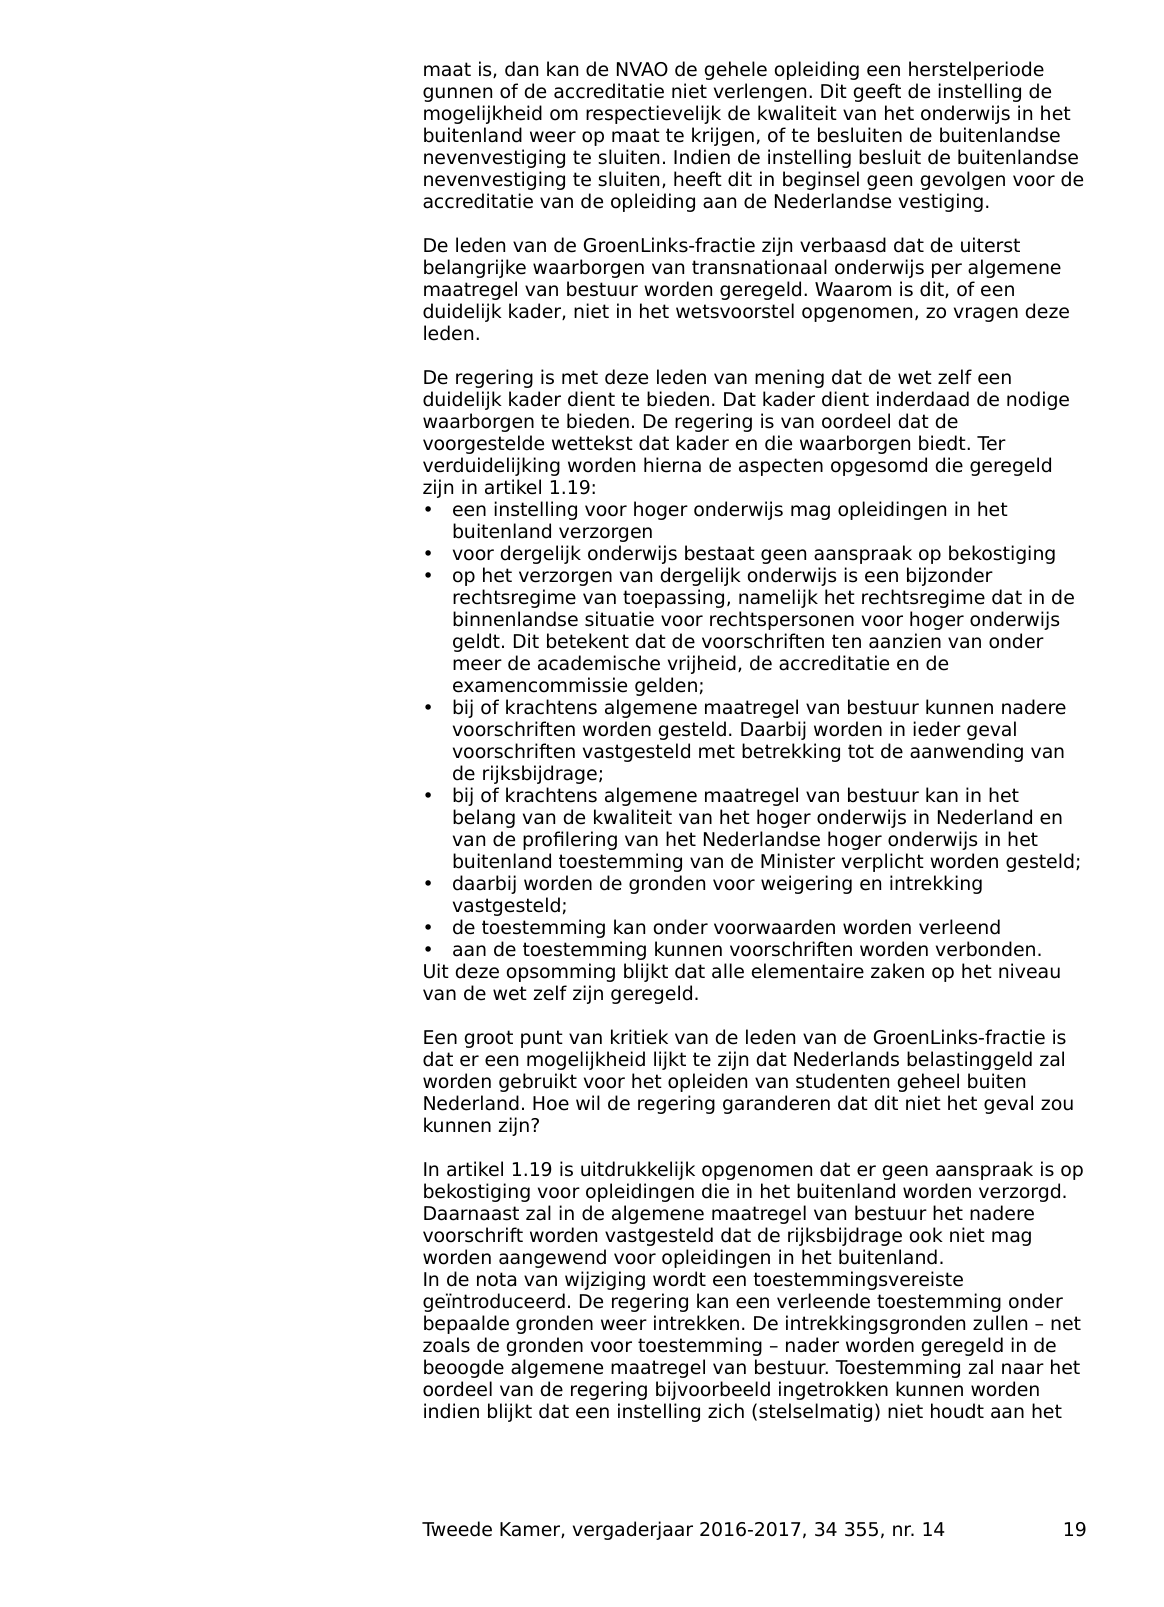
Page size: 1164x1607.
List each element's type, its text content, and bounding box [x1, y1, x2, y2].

text • bij of krachtens algemene maatregel van bestuur kunnen nadere voorschriften worden gesteld. Daarbij worden in ieder geval voorschriften vastgesteld met betrekking tot de aanwending van de rijksbijdrage; [422, 697, 1087, 785]
text De leden van de GroenLinks-fractie zijn verbaasd dat de uiterst belangrijke waarborgen van transnationaal onderwijs per algemene maatregel van bestuur worden geregeld. Waarom is dit, of een duidelijk kader, niet in het wetsvoorstel opgenomen, zo vragen deze leden. [422, 235, 1087, 345]
text • de toestemming kan onder voorwaarden worden verleend [422, 917, 1087, 939]
text In artikel 1.19 is uitdrukkelijk opgenomen dat er geen aanspraak is op bekostiging voor opleidingen die in het buitenland worden verzorgd. Daarnaast zal in de algemene maatregel van bestuur het nadere voorschrift worden vastgesteld dat de rijksbijdrage ook niet mag worden aangewend voor opleidingen in het buitenland. [422, 1159, 1087, 1269]
text • bij of krachtens algemene maatregel van bestuur kan in het belang van de kwaliteit van het hoger onderwijs in Nederland en van de profilering van het Nederlandse hoger onderwijs in het buitenland toestemming van de Minister verplicht worden gesteld; [422, 785, 1087, 873]
text • een instelling voor hoger onderwijs mag opleidingen in het buitenland verzorgen [422, 499, 1087, 543]
text Een groot punt van kritiek van de leden van de GroenLinks-fractie is dat er een mogelijkheid lijkt te zijn dat Nederlands belastinggeld zal worden gebruikt voor het opleiden van studenten geheel buiten Nederland. Hoe wil de regering garanderen dat dit niet het geval zou kunnen zijn? [422, 1027, 1087, 1137]
text Uit deze opsomming blijkt dat alle elementaire zaken op het niveau van de wet zelf zijn geregeld. [422, 961, 1087, 1004]
text maat is, dan kan de NVAO de gehele opleiding een herstelperiode gunnen of de accreditatie niet verlengen. Dit geeft de instelling de mogelijkheid om respectievelijk de kwaliteit van het onderwijs in het buitenland weer op maat te krijgen, of te besluiten de buitenlandse nevenvestiging te sluiten. Indien de instelling besluit de buitenlandse nevenvestiging te sluiten, heeft dit in beginsel geen gevolgen voor de accreditatie van de opleiding aan de Nederlandse vestiging. [422, 59, 1087, 213]
text • op het verzorgen van dergelijk onderwijs is een bijzonder rechtsregime van toepassing, namelijk het rechtsregime dat in de binnenlandse situatie voor rechtspersonen voor hoger onderwijs geldt. Dit betekent dat de voorschriften ten aanzien van onder meer de academische vrijheid, de accreditatie en de examencommissie gelden; [422, 565, 1087, 697]
text • voor dergelijk onderwijs bestaat geen aanspraak op bekostiging [422, 543, 1087, 565]
text In de nota van wijziging wordt een toestemmingsvereiste geïntroduceerd. De regering kan een verleende toestemming onder bepaalde gronden weer intrekken. De intrekkingsgronden zullen – net zoals de gronden voor toestemming – nader worden geregeld in de beoogde algemene maatregel van bestuur. Toestemming zal naar het oordeel van de regering bijvoorbeeld ingetrokken kunnen worden indien blijkt dat een instelling zich (stelselmatig) niet houdt aan het [422, 1269, 1087, 1423]
text • aan de toestemming kunnen voorschriften worden verbonden. [422, 939, 1087, 961]
text De regering is met deze leden van mening dat de wet zelf een duidelijk kader dient te bieden. Dat kader dient inderdaad de nodige waarborgen te bieden. De regering is van oordeel dat de voorgestelde wettekst dat kader en die waarborgen biedt. Ter verduidelijking worden hierna de aspecten opgesomd die geregeld zijn in artikel 1.19: [422, 367, 1087, 499]
text • daarbij worden de gronden voor weigering en intrekking vastgesteld; [422, 873, 1087, 917]
